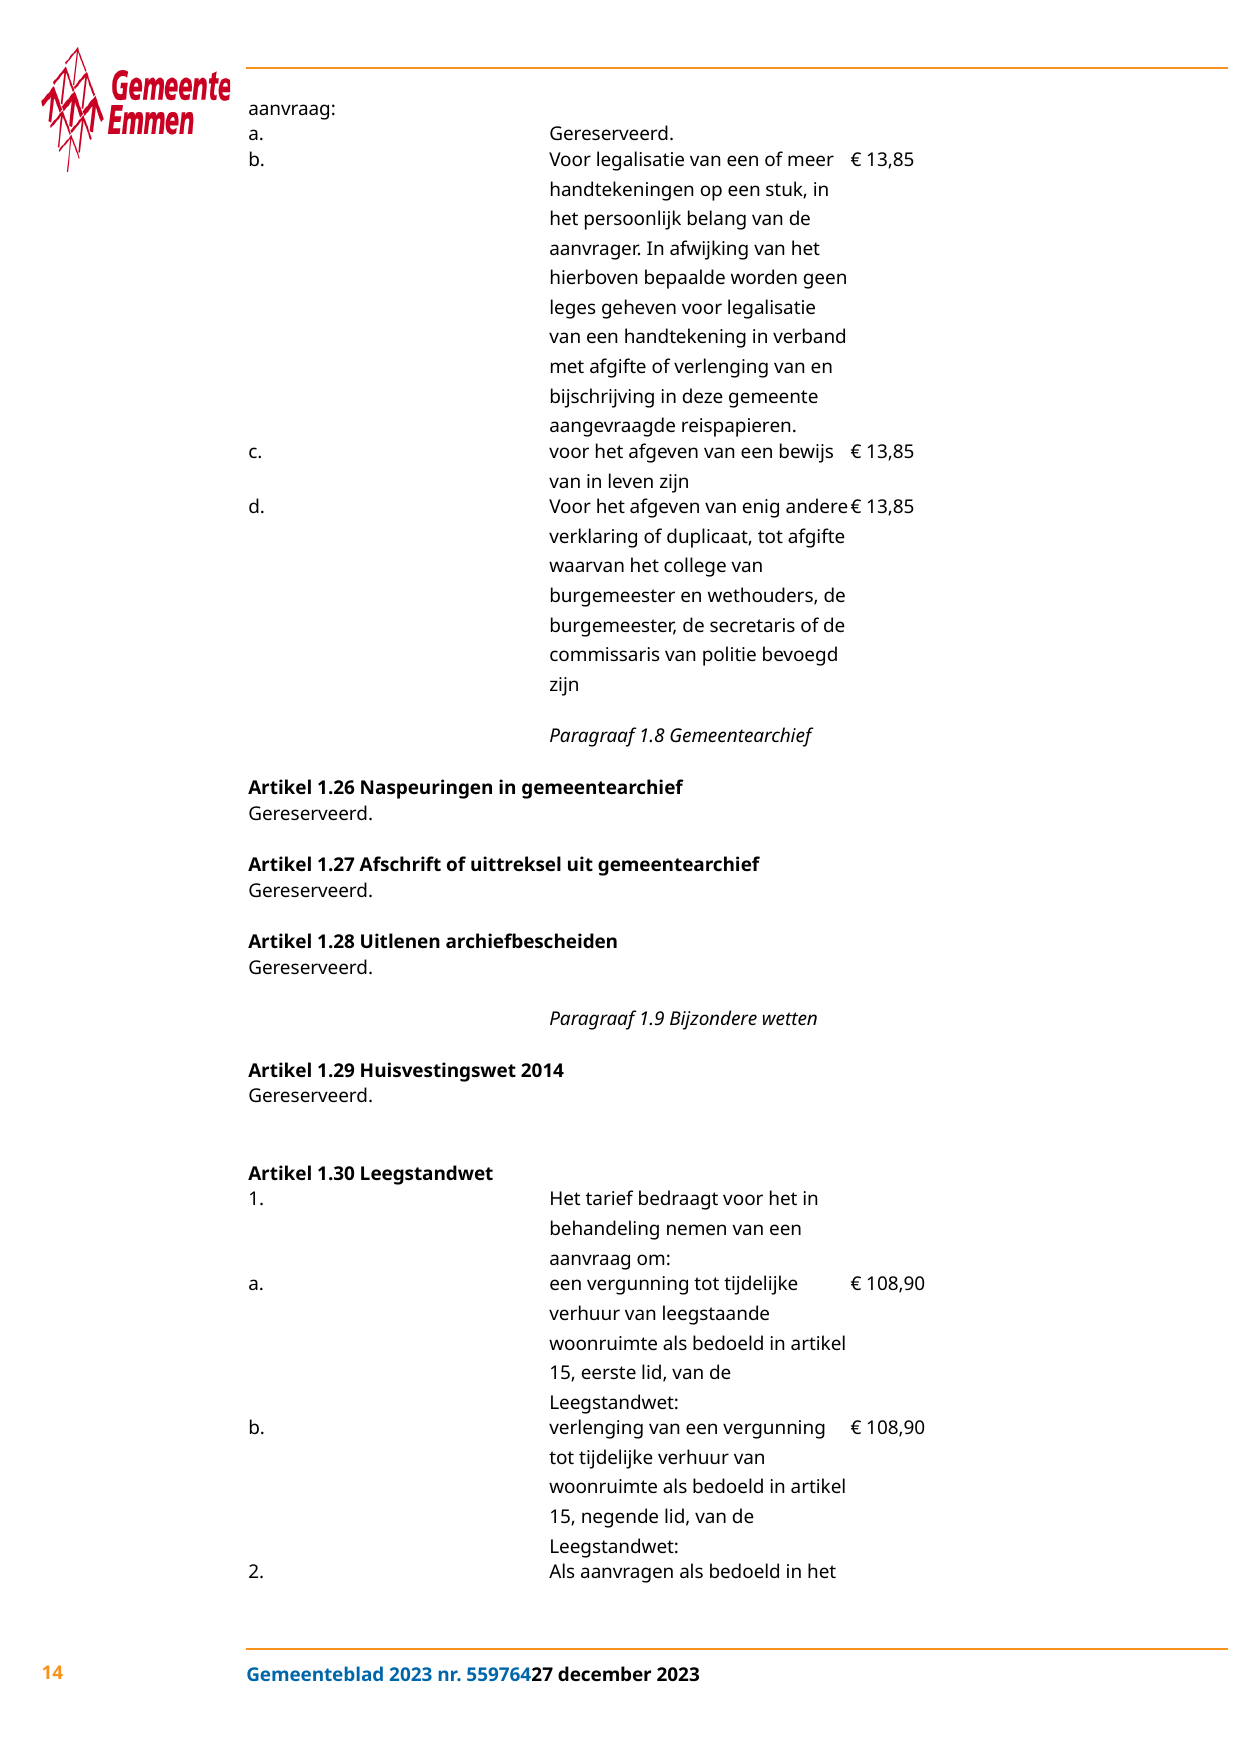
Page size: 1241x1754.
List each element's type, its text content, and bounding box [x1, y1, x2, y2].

table_cell c. [248, 438, 549, 493]
table_cell [248, 1109, 549, 1134]
table_cell [850, 825, 1152, 851]
table_cell [850, 800, 1152, 825]
table_cell Paragraaf 1.8 Gemeentearchief [549, 723, 850, 748]
table_cell Als aanvragen als bedoeld in het [549, 1559, 850, 1584]
table_cell [549, 748, 850, 774]
table_cell [850, 1057, 1152, 1083]
table_cell [850, 774, 1152, 800]
table_cell [850, 121, 1152, 146]
table_cell Paragraaf 1.9 Bijzondere wetten [549, 1006, 850, 1031]
table_cell Voor het afgeven van enig andere verklaring of duplicaat, tot afgifte waarvan het college van burgemeester en wethouders, de burgemeester, de secretaris of de commissaris van politie bevoegd zijn [549, 494, 850, 697]
table_cell [248, 1006, 549, 1031]
table_cell [850, 1083, 1152, 1108]
table_cell [549, 1109, 850, 1134]
table_cell [248, 980, 549, 1006]
table_cell [850, 980, 1152, 1006]
table_cell [248, 825, 549, 851]
table_cell [850, 697, 1152, 722]
table_cell € 13,85 [850, 494, 1152, 697]
table_cell Artikel 1.28 Uitlenen archiefbescheiden [248, 928, 850, 954]
table_cell [248, 697, 549, 722]
table_cell [850, 1109, 1152, 1134]
table_cell € 108,90 [850, 1271, 1152, 1414]
table_cell 1. [248, 1186, 549, 1271]
table_cell Gereserveerd. [248, 877, 850, 903]
table_cell a. [248, 1271, 549, 1414]
table_cell voor het afgeven van een bewijs van in leven zijn [549, 438, 850, 493]
table_cell [850, 1006, 1152, 1031]
table_cell [549, 1031, 850, 1057]
table_cell [549, 980, 850, 1006]
table_cell [248, 1031, 549, 1057]
table_cell [850, 903, 1152, 928]
table_cell Het tarief bedraagt voor het in behandeling nemen van een aanvraag om: [549, 1186, 850, 1271]
table_cell [850, 1160, 1152, 1186]
table_cell Gereserveerd. [248, 800, 850, 825]
table_cell aanvraag: [248, 95, 850, 121]
table_cell [549, 1134, 850, 1160]
table_cell Artikel 1.30 Leegstandwet [248, 1160, 850, 1186]
table_cell [850, 723, 1152, 748]
table_cell Artikel 1.26 Naspeuringen in gemeentearchief [248, 774, 850, 800]
table_cell [850, 851, 1152, 877]
table_cell € 108,90 [850, 1415, 1152, 1559]
table_cell een vergunning tot tijdelijke verhuur van leegstaande woonruimte als bedoeld in artikel 15, eerste lid, van de Leegstandwet: [549, 1271, 850, 1414]
table_cell [248, 748, 549, 774]
table_cell [248, 903, 549, 928]
table_cell 2. [248, 1559, 549, 1584]
table_cell Gereserveerd. [248, 954, 850, 980]
table_cell Artikel 1.29 Huisvestingswet 2014 [248, 1057, 850, 1083]
table_cell Gereserveerd. [549, 121, 850, 146]
picture [41, 47, 231, 172]
table_cell [850, 748, 1152, 774]
table_cell [549, 697, 850, 722]
table_cell Gereserveerd. [248, 1083, 850, 1108]
table_cell [248, 1134, 549, 1160]
table_cell Voor legalisatie van een of meer handtekeningen op een stuk, in het persoonlijk belang van de aanvrager. In afwijking van het hierboven bepaalde worden geen leges geheven voor legalisatie van een handtekening in verband met afgifte of verlenging van en bijschrijving in deze gemeente aangevraagde reispapieren. [549, 146, 850, 438]
table_cell d. [248, 494, 549, 697]
table_cell b. [248, 1415, 549, 1559]
table_cell Artikel 1.27 Afschrift of uittreksel uit gemeentearchief [248, 851, 850, 877]
table_cell [850, 1186, 1152, 1271]
table_cell € 13,85 [850, 146, 1152, 438]
table_cell [549, 903, 850, 928]
table_cell [850, 877, 1152, 903]
table_cell [850, 95, 1152, 121]
table_cell [850, 1134, 1152, 1160]
table_cell € 13,85 [850, 438, 1152, 493]
table_cell [850, 1031, 1152, 1057]
table_cell b. [248, 146, 549, 438]
table_cell [248, 723, 549, 748]
table_cell [850, 928, 1152, 954]
table_cell a. [248, 121, 549, 146]
table_cell verlenging van een vergunning tot tijdelijke verhuur van woonruimte als bedoeld in artikel 15, negende lid, van de Leegstandwet: [549, 1415, 850, 1559]
table_cell [850, 954, 1152, 980]
table_cell [850, 1559, 1152, 1584]
table_cell [549, 825, 850, 851]
